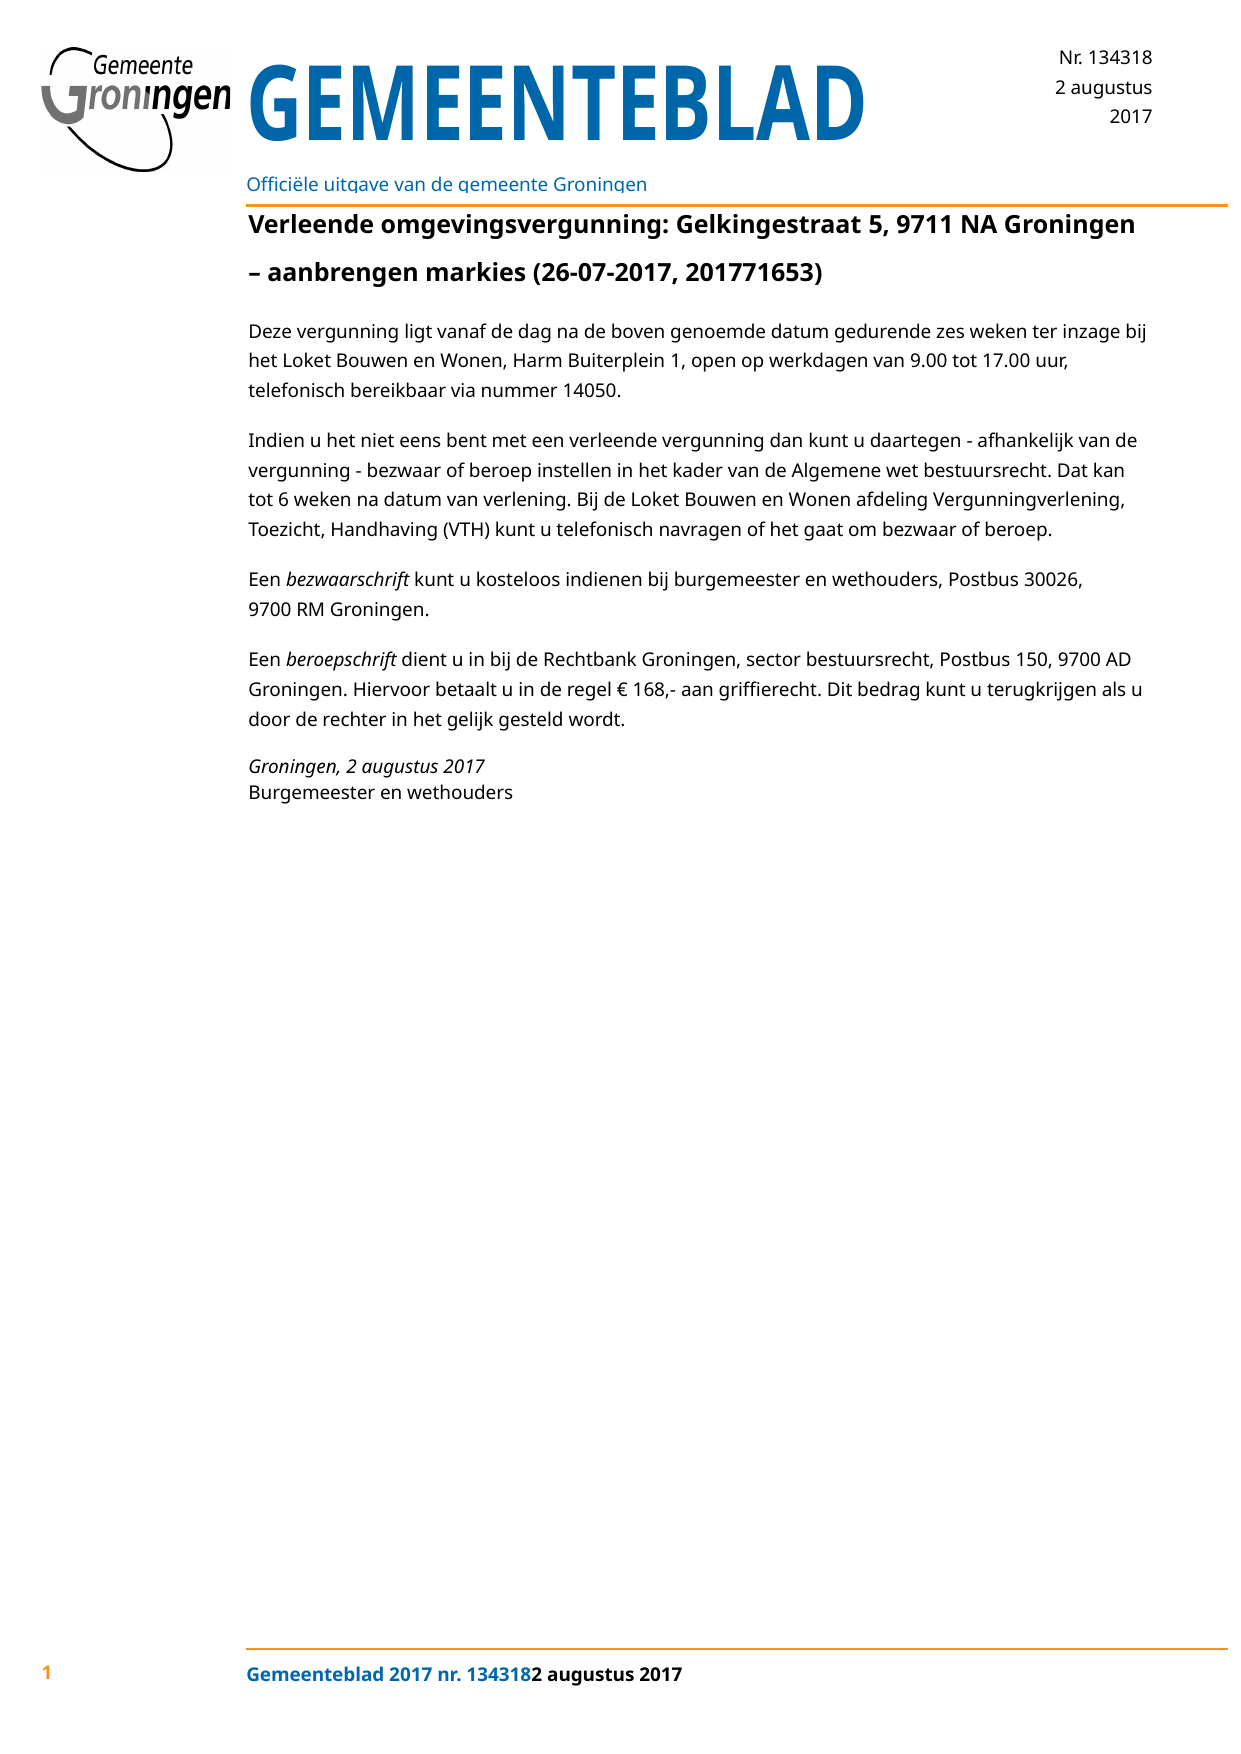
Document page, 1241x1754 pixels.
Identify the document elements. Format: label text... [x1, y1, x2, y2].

picture [41, 47, 231, 172]
text Een bezwaarschrift kunt u kosteloos indienen bij burgemeester en wethouders, Postbus 30026, 9700 RM Groningen. [248, 567, 1152, 622]
text Groningen, 2 augustus 2017 [248, 754, 1152, 779]
text Een beroepschrift dient u in bij de Rechtbank Groningen, sector bestuursrecht, Postbus 150, 9700 AD Groningen. Hiervoor betaalt u in de regel € 168,- aan griffierecht. Dit bedrag kunt u terugkrijgen als u door de rechter in het gelijk gesteld wordt. [248, 647, 1152, 732]
text Indien u het niet eens bent met een verleende vergunning dan kunt u daartegen - afhankelijk van de vergunning - bezwaar of beroep instellen in het kader van de Algemene wet bestuursrecht. Dat kan tot 6 weken na datum van verlening. Bij de Loket Bouwen en Wonen afdeling Vergunningverlening, Toezicht, Handhaving (VTH) kunt u telefonisch navragen of het gaat om bezwaar of beroep. [248, 427, 1152, 542]
text Verleende omgevingsvergunning: Gelkingestraat 5, 9711 NA Groningen – aanbrengen markies (26-07-2017, 201771653) [248, 207, 1152, 288]
text Deze vergunning ligt vanaf de dag na de boven genoemde datum gedurende zes weken ter inzage bij het Loket Bouwen en Wonen, Harm Buiterplein 1, open op werkdagen van 9.00 tot 17.00 uur, telefonisch bereikbaar via nummer 14050. [248, 318, 1152, 403]
text Burgemeester en wethouders [248, 779, 1152, 805]
